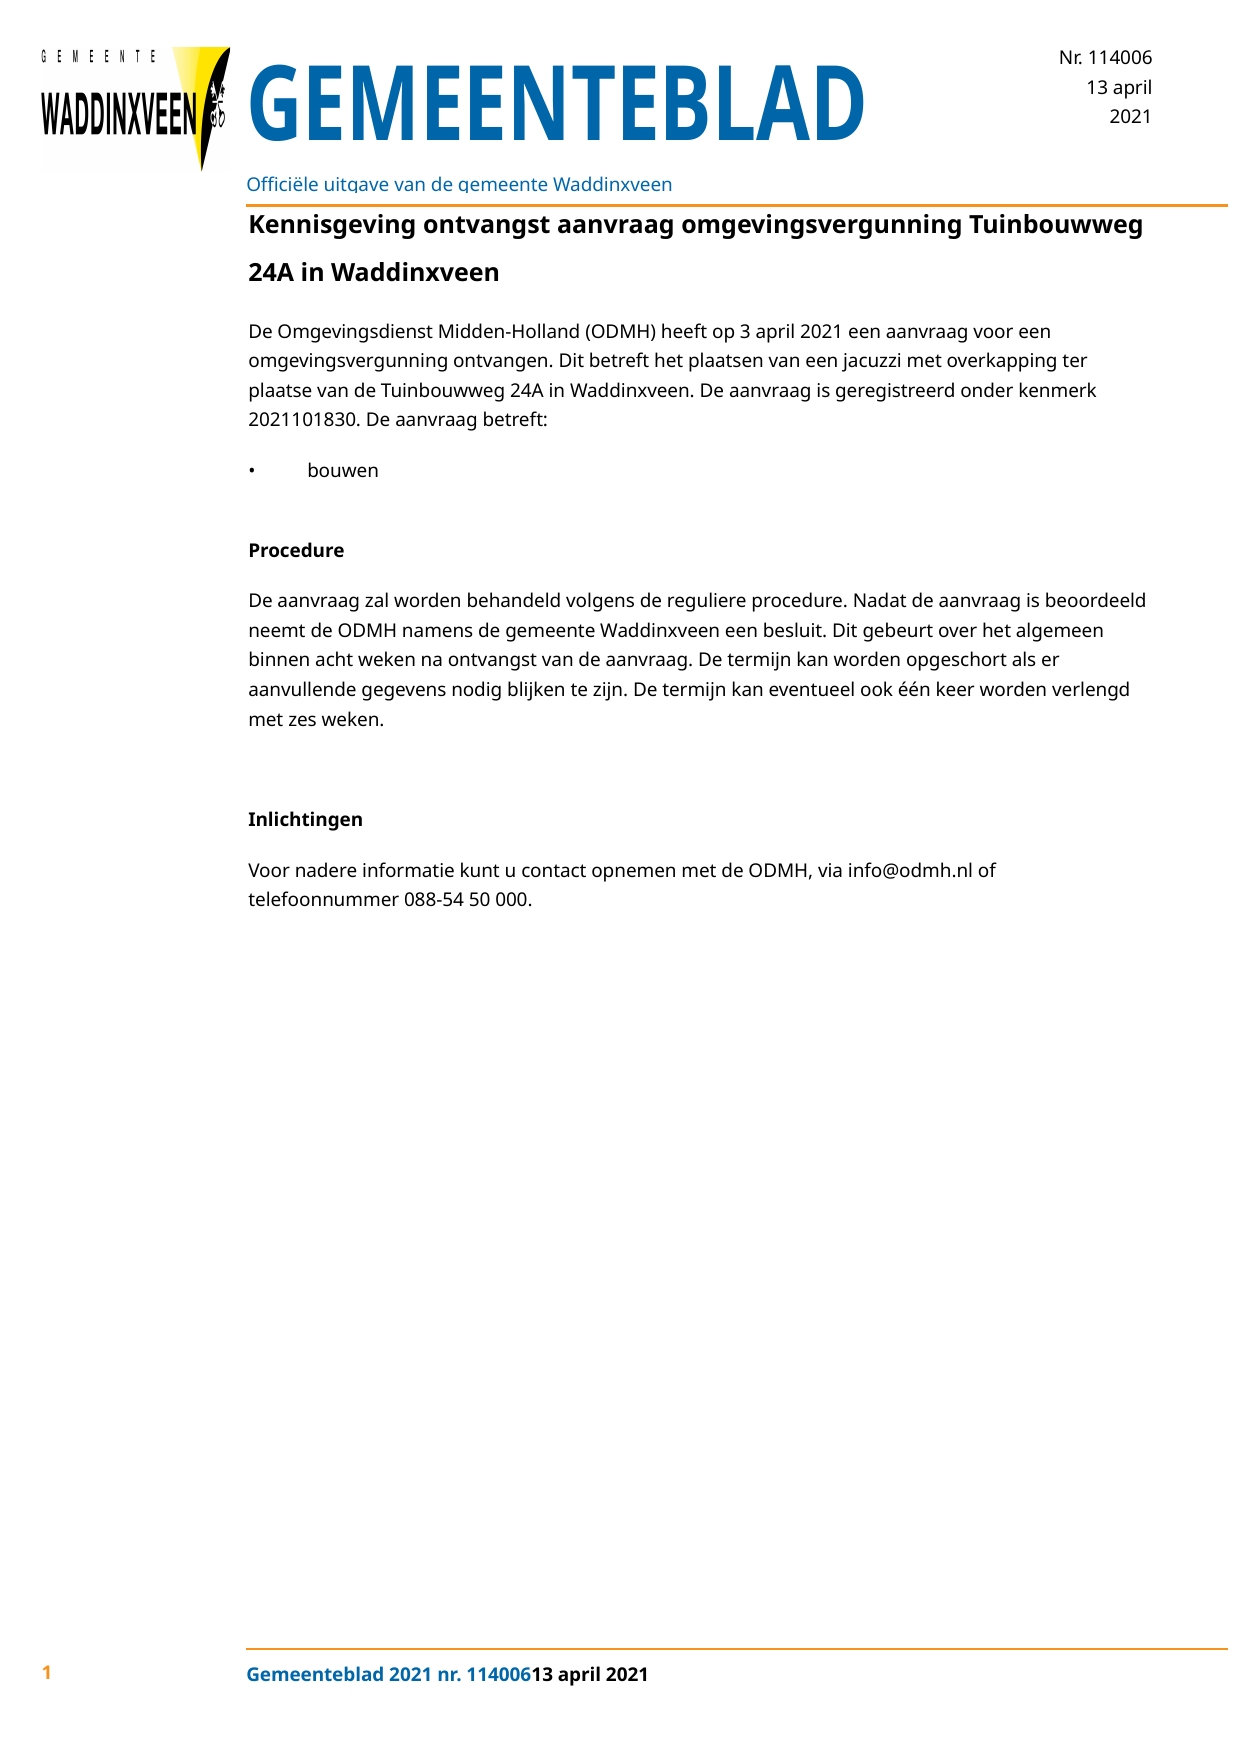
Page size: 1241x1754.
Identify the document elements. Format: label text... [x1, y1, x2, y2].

list bouwen [248, 457, 1152, 483]
text De aanvraag zal worden behandeld volgens de reguliere procedure. Nadat de aanvraag is beoordeeld neemt de ODMH namens de gemeente Waddinxveen een besluit. Dit gebeurt over het algemeen binnen acht weken na ontvangst van de aanvraag. De termijn kan worden opgeschort als er aanvullende gegevens nodig blijken te zijn. De termijn kan eventueel ook één keer worden verlengd met zes weken. [248, 587, 1152, 732]
picture [41, 47, 231, 172]
text Procedure [248, 537, 1152, 563]
text Inlichtingen [248, 807, 1152, 832]
text De Omgevingsdienst Midden-Holland (ODMH) heeft op 3 april 2021 een aanvraag voor een omgevingsvergunning ontvangen. Dit betreft het plaatsen van een jacuzzi met overkapping ter plaatse van de Tuinbouwweg 24A in Waddinxveen. De aanvraag is geregistreerd onder kenmerk 2021101830. De aanvraag betreft: [248, 318, 1152, 432]
text Kennisgeving ontvangst aanvraag omgevingsvergunning Tuinbouwweg 24A in Waddinxveen [248, 207, 1152, 288]
text Voor nadere informatie kunt u contact opnemen met de ODMH, via info@odmh.nl of telefoonnummer 088-54 50 000. [248, 857, 1152, 912]
